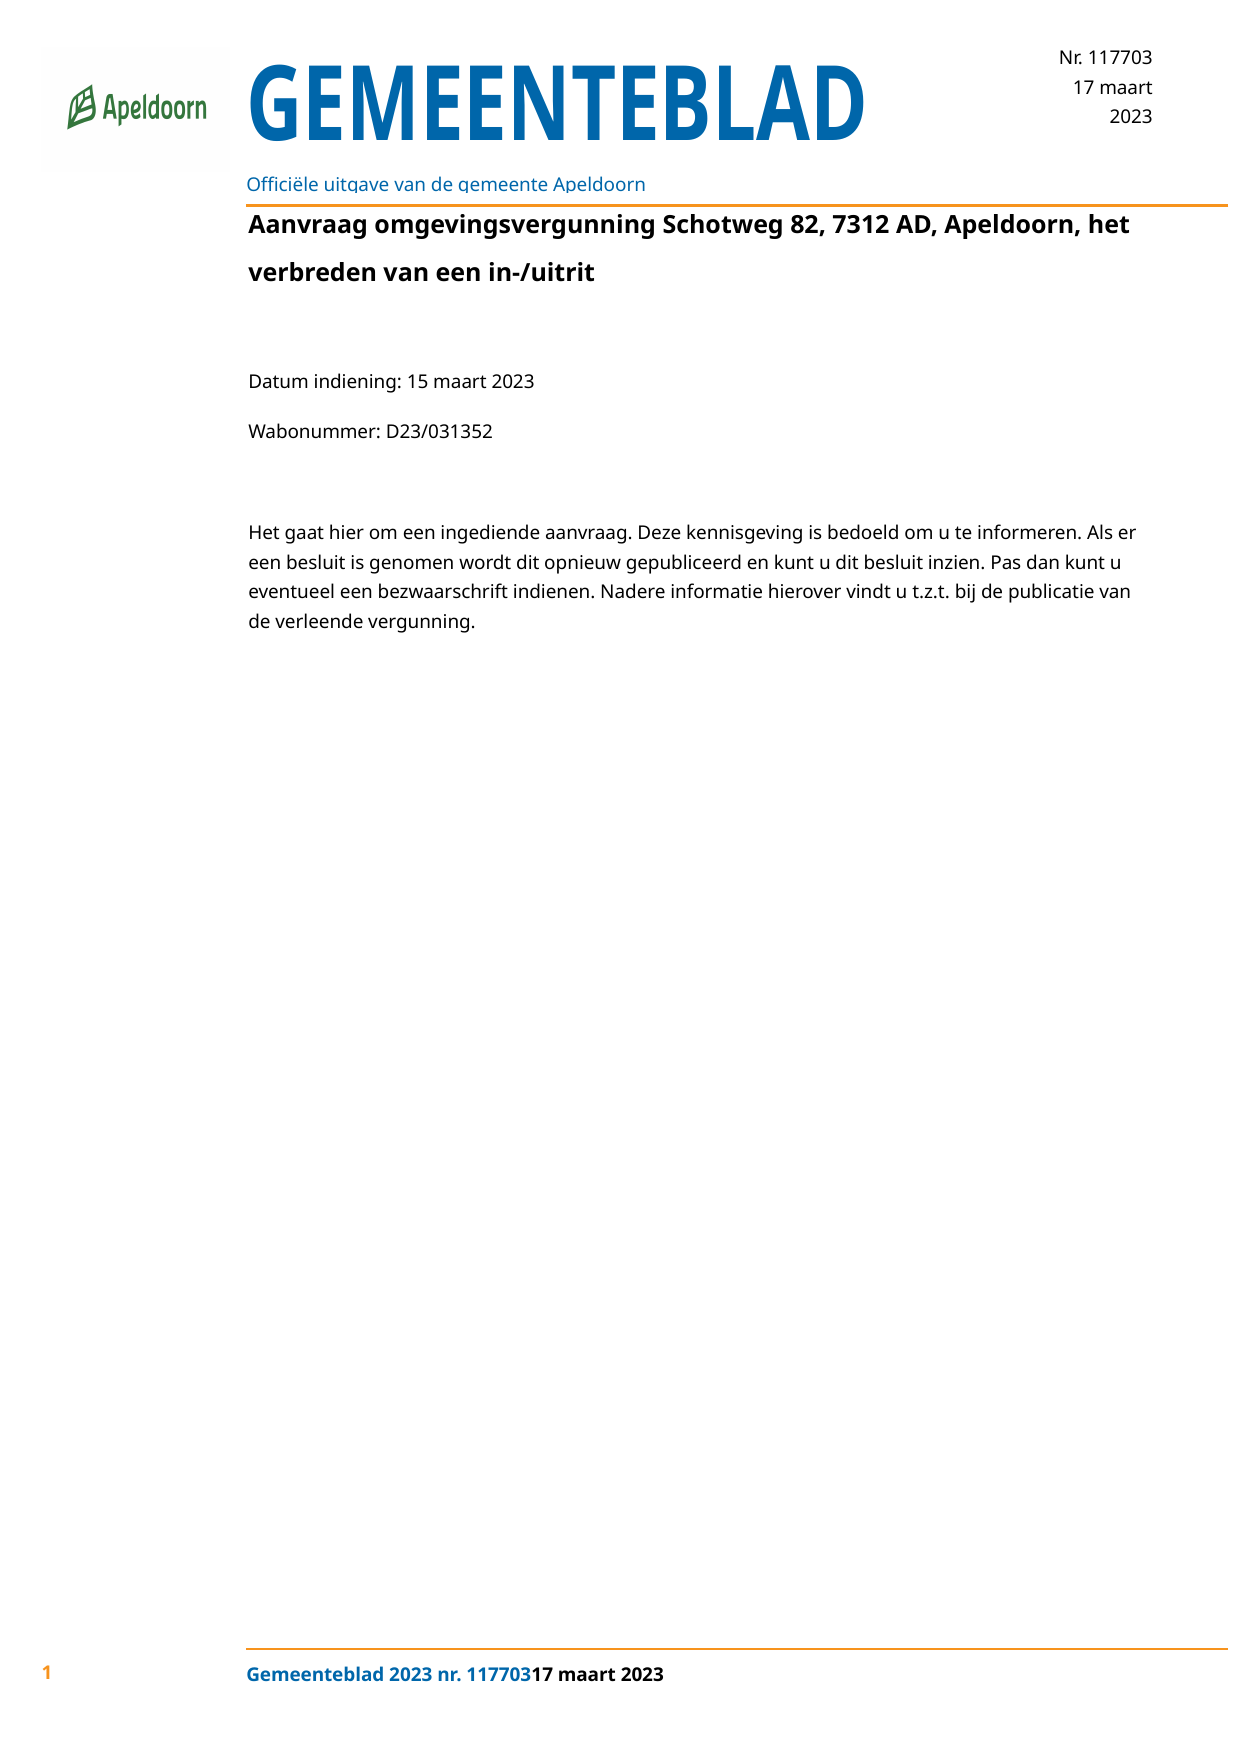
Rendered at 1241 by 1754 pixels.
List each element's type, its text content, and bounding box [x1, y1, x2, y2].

text Het gaat hier om een ingediende aanvraag. Deze kennisgeving is bedoeld om u te informeren. Als er een besluit is genomen wordt dit opnieuw gepubliceerd en kunt u dit besluit inzien. Pas dan kunt u eventueel een bezwaarschrift indienen. Nadere informatie hierover vindt u t.z.t. bij de publicatie van de verleende vergunning. [248, 519, 1152, 634]
text Datum indiening: 15 maart 2023 [248, 368, 1152, 394]
picture [41, 47, 231, 172]
text Wabonummer: D23/031352 [248, 419, 1152, 444]
text Aanvraag omgevingsvergunning Schotweg 82, 7312 AD, Apeldoorn, het verbreden van een in-/uitrit [248, 207, 1152, 288]
